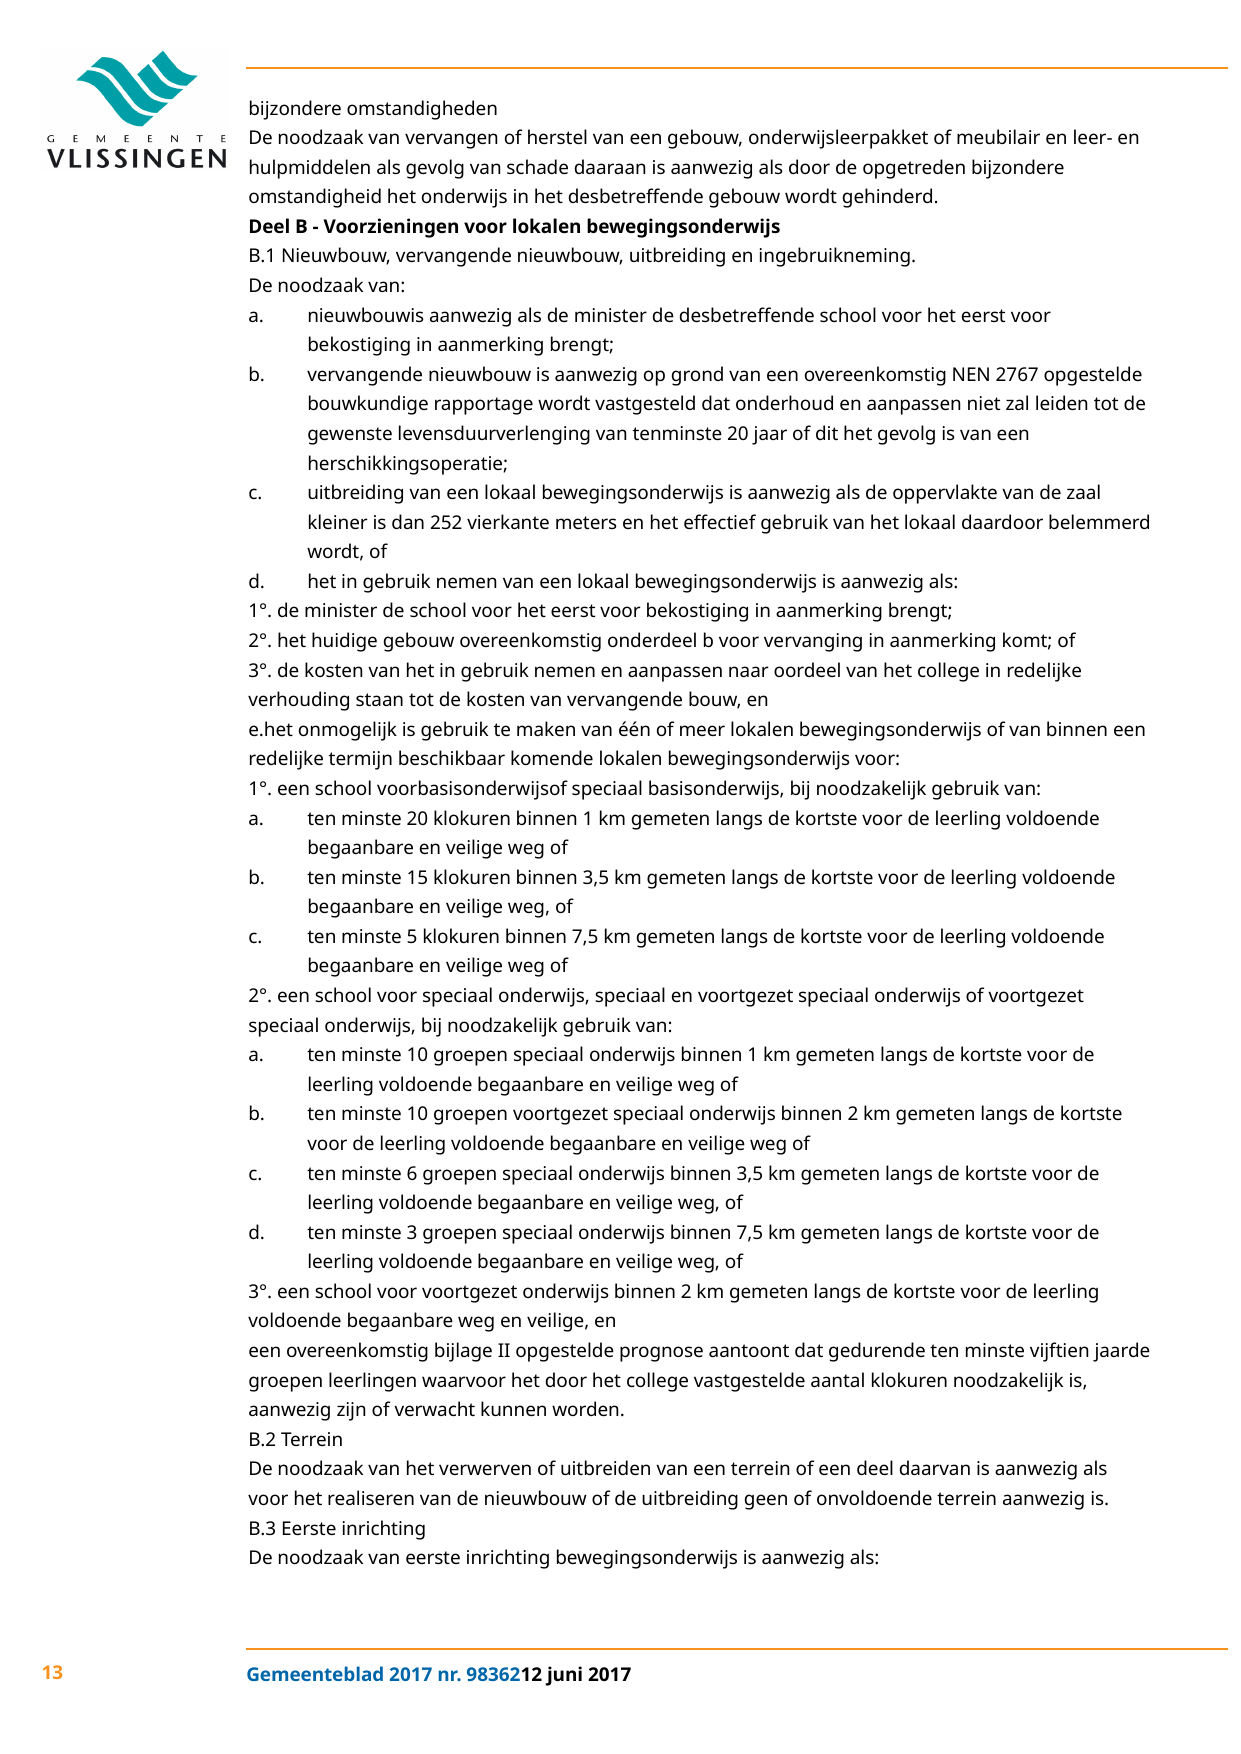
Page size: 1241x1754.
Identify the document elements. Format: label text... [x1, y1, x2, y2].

text 2°. een school voor speciaal onderwijs, speciaal en voortgezet speciaal onderwijs of voortgezet speciaal onderwijs, bij noodzakelijk gebruik van: [248, 982, 1152, 1038]
text 1°. een school voorbasisonderwijsof speciaal basisonderwijs, bij noodzakelijk gebruik van: [248, 775, 1152, 801]
text De noodzaak van vervangen of herstel van een gebouw, onderwijsleerpakket of meubilair en leer- en hulpmiddelen als gevolg van schade daaraan is aanwezig als door de opgetreden bijzondere omstandigheid het onderwijs in het desbetreffende gebouw wordt gehinderd. [248, 124, 1152, 209]
list ten minste 20 klokuren binnen 1 km gemeten langs de kortste voor de leerling voldoende begaanbare en veilige weg of [248, 805, 1152, 860]
text De noodzaak van: [248, 272, 1152, 298]
list ten minste 10 groepen speciaal onderwijs binnen 1 km gemeten langs de kortste voor de leerling voldoende begaanbare en veilige weg of [248, 1041, 1152, 1097]
list ten minste 5 klokuren binnen 7,5 km gemeten langs de kortste voor de leerling voldoende begaanbare en veilige weg of [248, 923, 1152, 978]
list vervangende nieuwbouw is aanwezig op grond van een overeenkomstig NEN 2767 opgestelde bouwkundige rapportage wordt vastgesteld dat onderhoud en aanpassen niet zal leiden tot de gewenste levensduurverlenging van tenminste 20 jaar of dit het gevolg is van een herschikkingsoperatie; [248, 361, 1152, 476]
text De noodzaak van het verwerven of uitbreiden van een terrein of een deel daarvan is aanwezig als voor het realiseren van de nieuwbouw of de uitbreiding geen of onvoldoende terrein aanwezig is. [248, 1456, 1152, 1511]
text 3°. een school voor voortgezet onderwijs binnen 2 km gemeten langs de kortste voor de leerling voldoende begaanbare weg en veilige, en [248, 1278, 1152, 1333]
text een overeenkomstig bijlage II opgestelde prognose aantoont dat gedurende ten minste vijftien jaarde groepen leerlingen waarvoor het door het college vastgestelde aantal klokuren noodzakelijk is, aanwezig zijn of verwacht kunnen worden. [248, 1337, 1152, 1422]
list het in gebruik nemen van een lokaal bewegingsonderwijs is aanwezig als: [248, 568, 1152, 594]
text B.3 Eerste inrichting [248, 1515, 1152, 1541]
text e.het onmogelijk is gebruik te maken van één of meer lokalen bewegingsonderwijs of van binnen een redelijke termijn beschikbaar komende lokalen bewegingsonderwijs voor: [248, 716, 1152, 771]
text bijzondere omstandigheden [248, 95, 1152, 121]
list ten minste 6 groepen speciaal onderwijs binnen 3,5 km gemeten langs de kortste voor de leerling voldoende begaanbare en veilige weg, of [248, 1160, 1152, 1215]
list nieuwbouwis aanwezig als de minister de desbetreffende school voor het eerst voor bekostiging in aanmerking brengt; [248, 302, 1152, 357]
text 1°. de minister de school voor het eerst voor bekostiging in aanmerking brengt; [248, 598, 1152, 623]
text 2°. het huidige gebouw overeenkomstig onderdeel b voor vervanging in aanmerking komt; of [248, 627, 1152, 653]
text Deel B - Voorzieningen voor lokalen bewegingsonderwijs [248, 213, 1152, 239]
text 3°. de kosten van het in gebruik nemen en aanpassen naar oordeel van het college in redelijke verhouding staan tot de kosten van vervangende bouw, en [248, 657, 1152, 712]
text B.2 Terrein [248, 1426, 1152, 1452]
text B.1 Nieuwbouw, vervangende nieuwbouw, uitbreiding en ingebruikneming. [248, 243, 1152, 268]
list ten minste 10 groepen voortgezet speciaal onderwijs binnen 2 km gemeten langs de kortste voor de leerling voldoende begaanbare en veilige weg of [248, 1101, 1152, 1156]
picture [41, 47, 231, 172]
list uitbreiding van een lokaal bewegingsonderwijs is aanwezig als de oppervlakte van de zaal kleiner is dan 252 vierkante meters en het effectief gebruik van het lokaal daardoor belemmerd wordt, of [248, 479, 1152, 564]
list ten minste 15 klokuren binnen 3,5 km gemeten langs de kortste voor de leerling voldoende begaanbare en veilige weg, of [248, 864, 1152, 919]
list ten minste 3 groepen speciaal onderwijs binnen 7,5 km gemeten langs de kortste voor de leerling voldoende begaanbare en veilige weg, of [248, 1219, 1152, 1274]
text De noodzaak van eerste inrichting bewegingsonderwijs is aanwezig als: [248, 1544, 1152, 1570]
